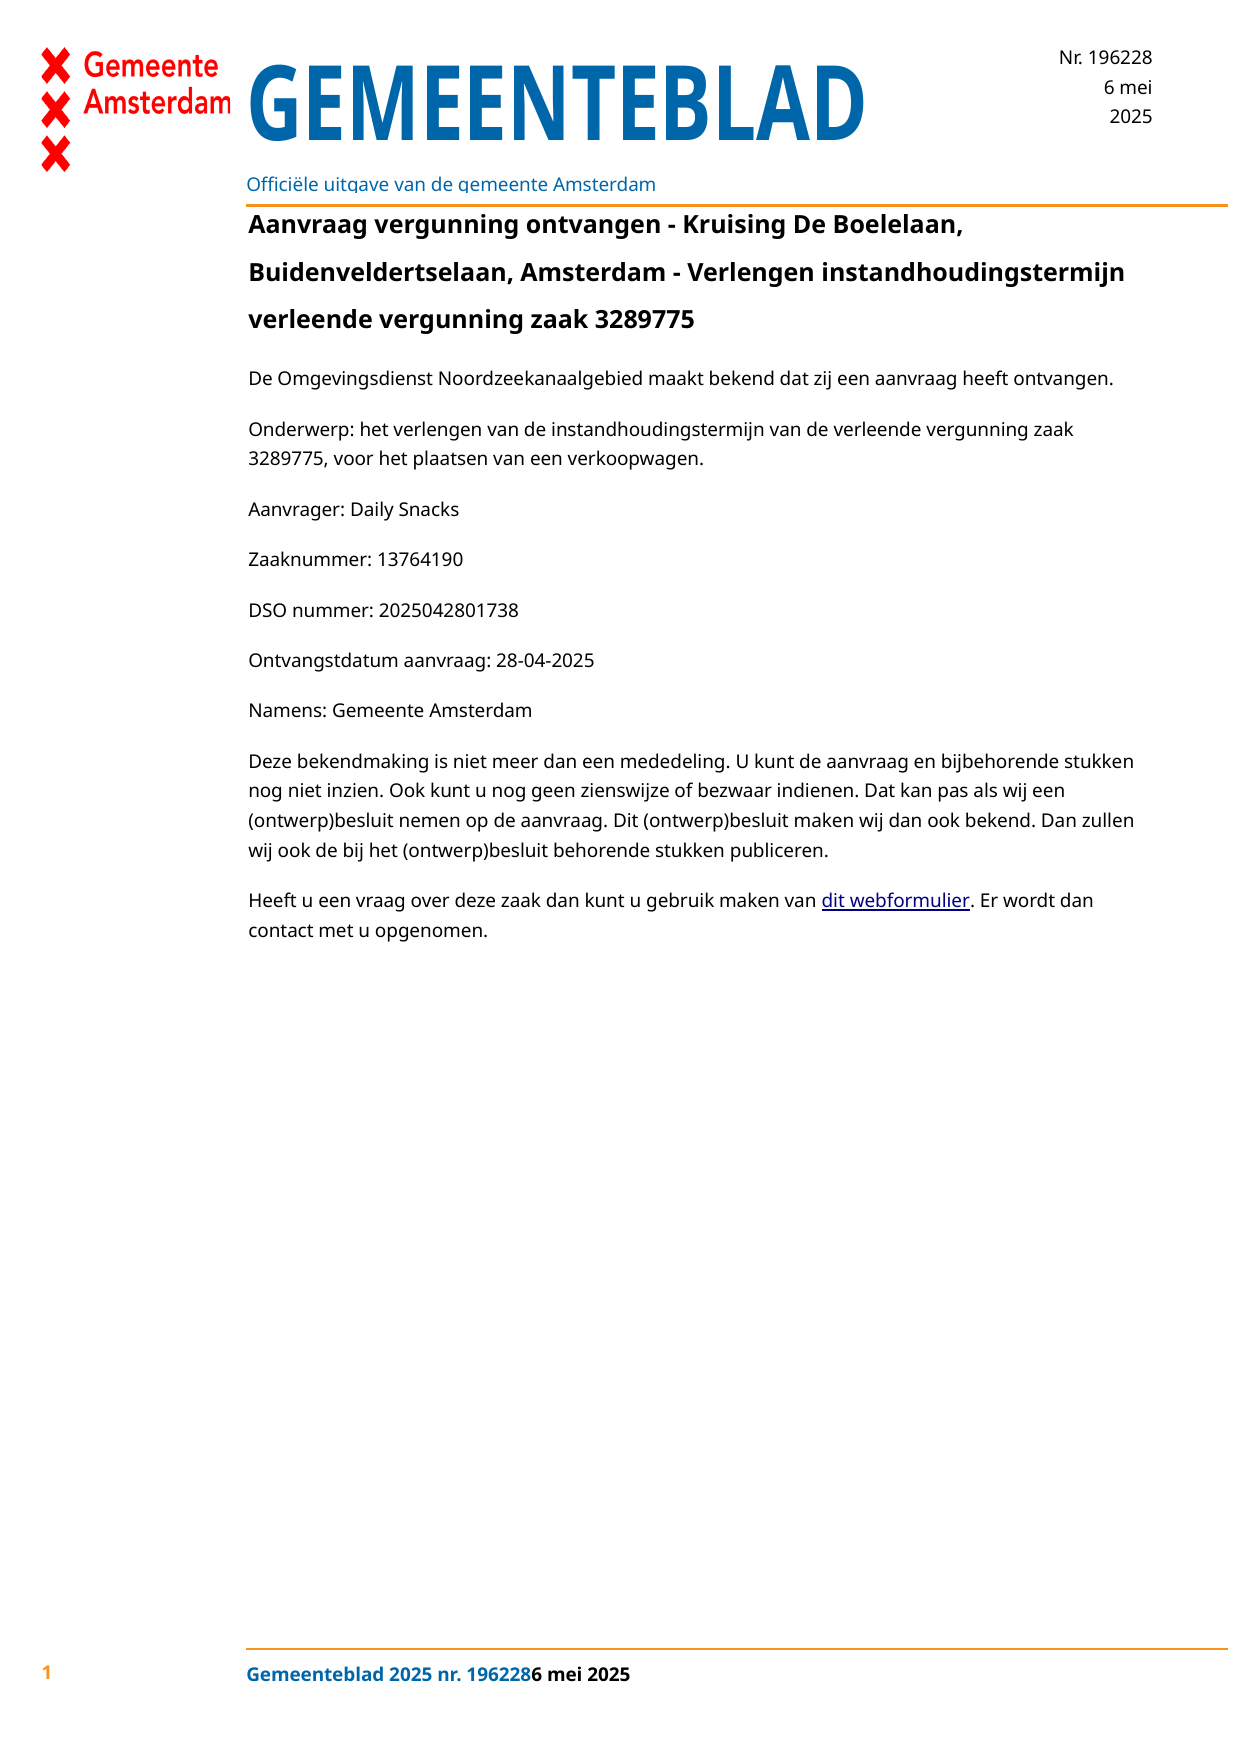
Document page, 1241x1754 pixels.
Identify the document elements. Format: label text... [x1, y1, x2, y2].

text Onderwerp: het verlengen van de instandhoudingstermijn van de verleende vergunning zaak 3289775, voor het plaatsen van een verkoopwagen. [248, 416, 1152, 471]
text Zaaknummer: 13764190 [248, 546, 1152, 572]
text De Omgevingsdienst Noordzeekanaalgebied maakt bekend dat zij een aanvraag heeft ontvangen. [248, 366, 1152, 391]
text Namens: Gemeente Amsterdam [248, 698, 1152, 723]
picture [41, 47, 231, 172]
text Ontvangstdatum aanvraag: 28-04-2025 [248, 647, 1152, 673]
text Aanvrager: Daily Snacks [248, 496, 1152, 522]
text Deze bekendmaking is niet meer dan een mededeling. U kunt de aanvraag en bijbehorende stukken nog niet inzien. Ook kunt u nog geen zienswijze of bezwaar indienen. Dat kan pas als wij een (ontwerp)besluit nemen op de aanvraag. Dit (ontwerp)besluit maken wij dan ook bekend. Dan zullen wij ook de bij het (ontwerp)besluit behorende stukken publiceren. [248, 748, 1152, 862]
text Heeft u een vraag over deze zaak dan kunt u gebruik maken van dit webformulier. Er wordt dan contact met u opgenomen. [248, 887, 1152, 942]
text Aanvraag vergunning ontvangen - Kruising De Boelelaan, Buidenveldertselaan, Amsterdam - Verlengen instandhoudingstermijn verleende vergunning zaak 3289775 [248, 207, 1152, 336]
text DSO nummer: 2025042801738 [248, 597, 1152, 622]
